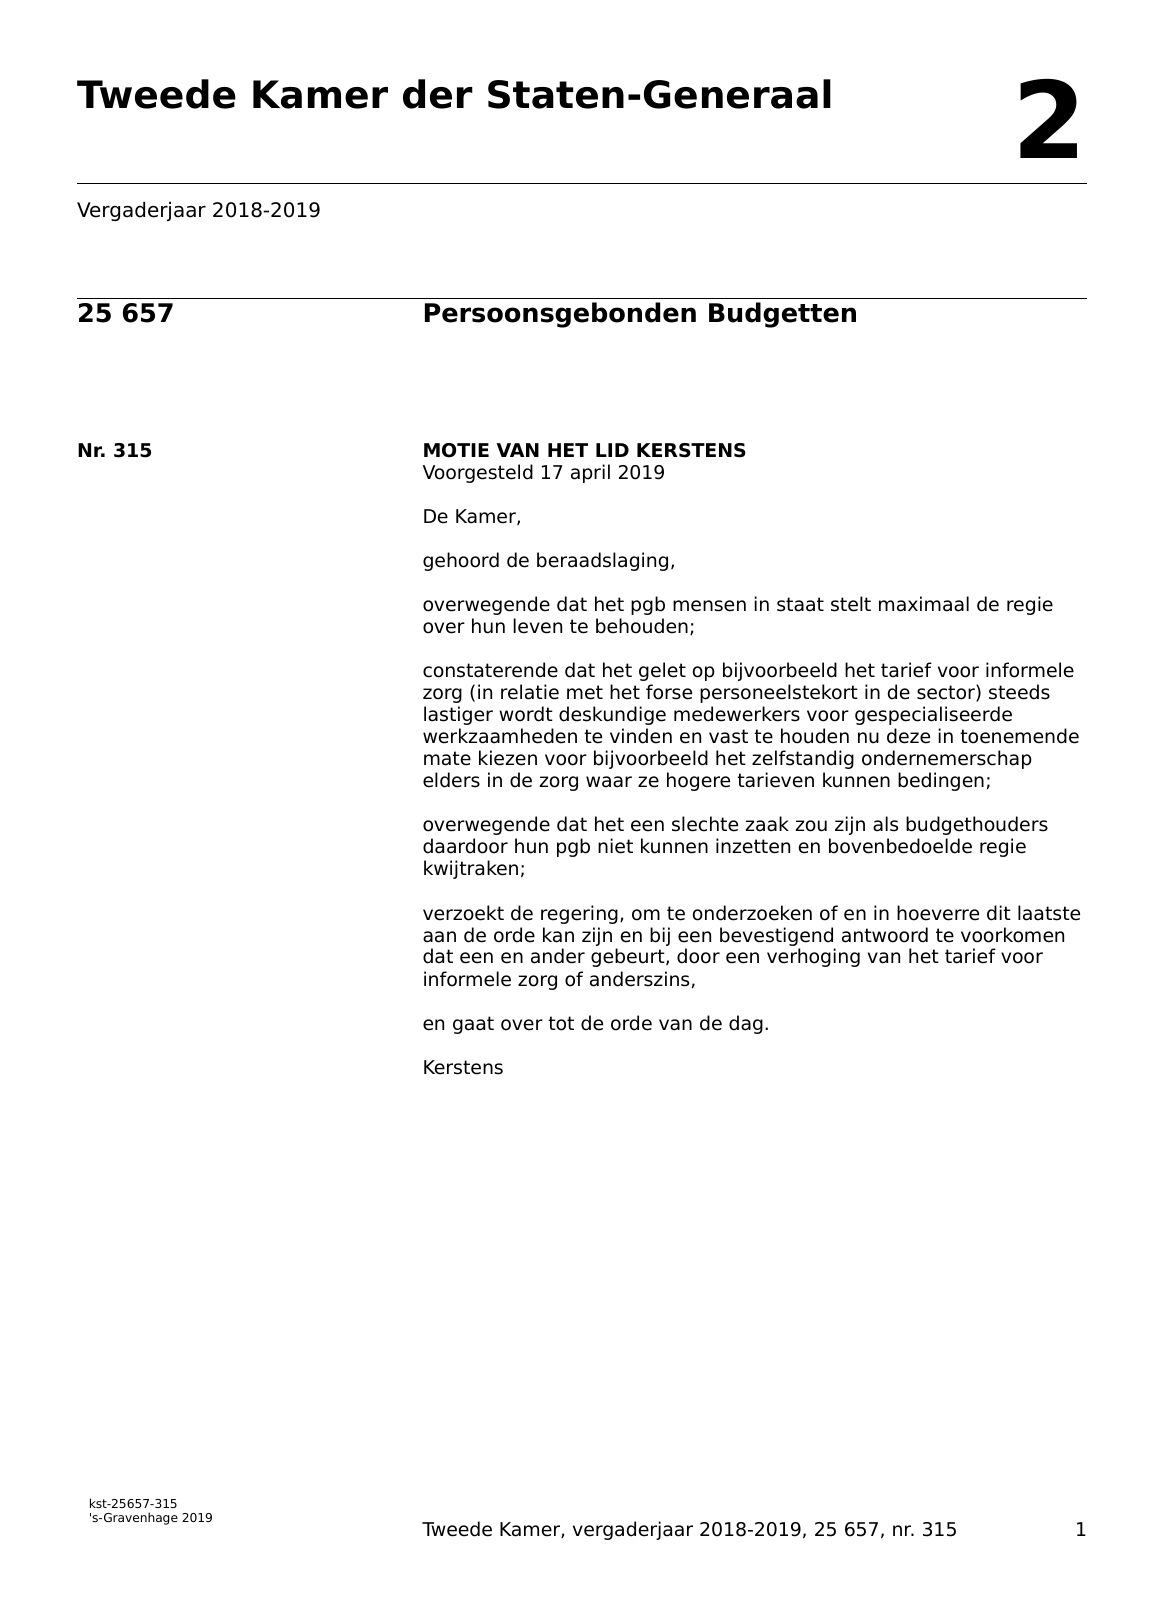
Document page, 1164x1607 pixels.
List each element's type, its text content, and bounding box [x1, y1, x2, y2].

text en gaat over tot de orde van de dag. [422, 1013, 1087, 1034]
text overwegende dat het pgb mensen in staat stelt maximaal de regie over hun leven te behouden; [422, 594, 1087, 638]
text Voorgesteld 17 april 2019 [422, 462, 1087, 484]
text gehoord de beraadslaging, [422, 550, 1087, 572]
table_header Tweede Kamer der Staten-Generaal [77, 59, 886, 183]
text constaterende dat het gelet op bijvoorbeeld het tarief voor informele zorg (in relatie met het forse personeelstekort in de sector) steeds lastiger wordt deskundige medewerkers voor gespecialiseerde werkzaamheden te vinden en vast te houden nu deze in toenemende mate kiezen voor bijvoorbeeld het zelfstandig ondernemerschap elders in de zorg waar ze hogere tarieven kunnen bedingen; [422, 660, 1087, 792]
text 's-Gravenhage 2019 [88, 1511, 323, 1525]
text De Kamer, [422, 506, 1087, 528]
subtitle Nr. 315 MOTIE VAN HET LID KERSTENS [77, 440, 1087, 462]
subtitle 25 657 Persoonsgebonden Budgetten [77, 299, 1087, 329]
text kst-25657-315 [88, 1497, 323, 1511]
text overwegende dat het een slechte zaak zou zijn als budgethouders daardoor hun pgb niet kunnen inzetten en bovenbedoelde regie kwijtraken; [422, 814, 1087, 880]
table_header 2 [886, 59, 1087, 183]
text Kerstens [422, 1057, 1087, 1079]
text verzoekt de regering, om te onderzoeken of en in hoeverre dit laatste aan de orde kan zijn en bij een bevestigend antwoord te voorkomen dat een en ander gebeurt, door een verhoging van het tarief voor informele zorg of anderszins, [422, 902, 1087, 990]
table_cell Vergaderjaar 2018-2019 [77, 184, 1087, 298]
